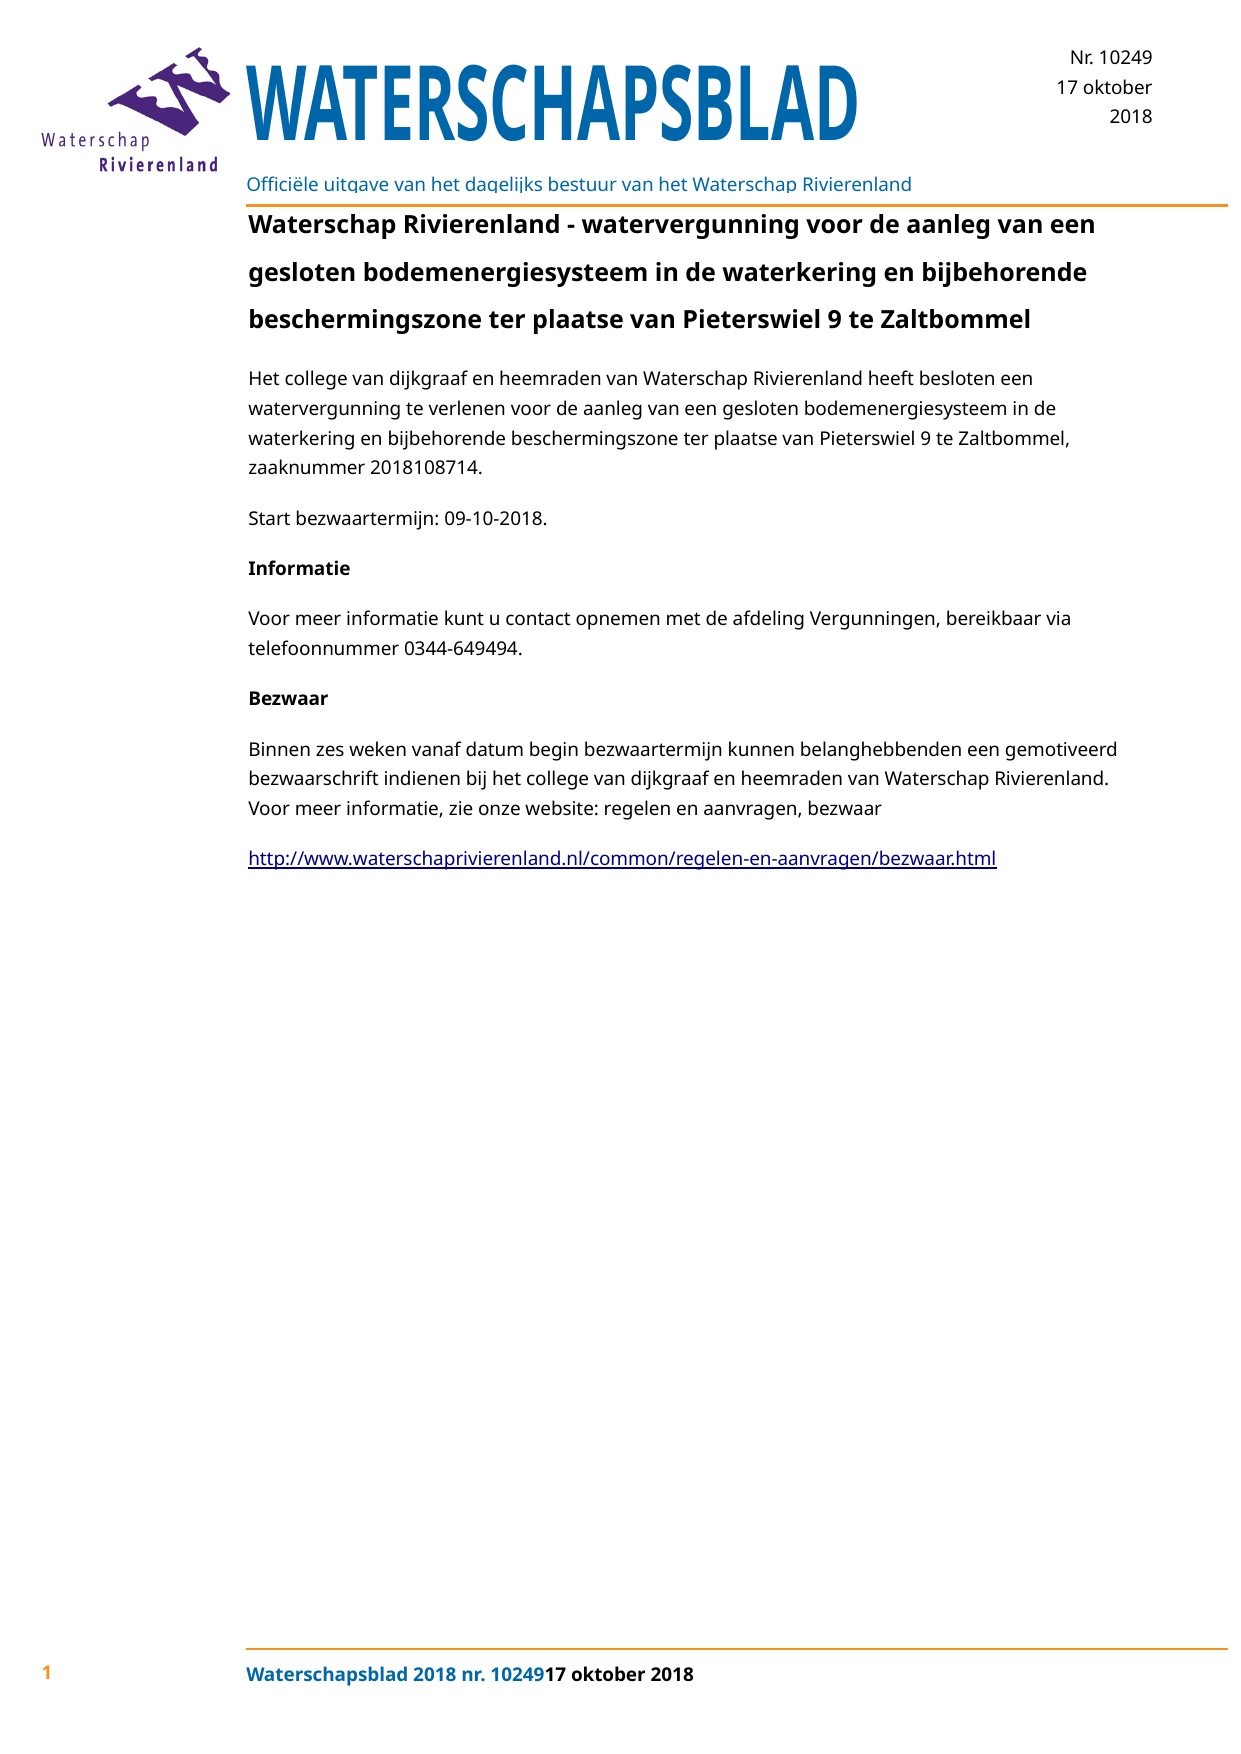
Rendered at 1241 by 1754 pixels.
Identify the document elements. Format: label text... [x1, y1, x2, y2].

text Voor meer informatie kunt u contact opnemen met de afdeling Vergunningen, bereikbaar via telefoonnummer 0344-649494. [248, 606, 1152, 661]
text Het college van dijkgraaf en heemraden van Waterschap Rivierenland heeft besloten een watervergunning te verlenen voor de aanleg van een gesloten bodemenergiesysteem in de waterkering en bijbehorende beschermingszone ter plaatse van Pieterswiel 9 te Zaltbommel, zaaknummer 2018108714. [248, 366, 1152, 480]
text Informatie [248, 555, 1152, 581]
text http://www.waterschaprivierenland.nl/common/regelen-en-aanvragen/bezwaar.html [248, 846, 1152, 871]
text Binnen zes weken vanaf datum begin bezwaartermijn kunnen belanghebbenden een gemotiveerd bezwaarschrift indienen bij het college van dijkgraaf en heemraden van Waterschap Rivierenland. Voor meer informatie, zie onze website: regelen en aanvragen, bezwaar [248, 736, 1152, 821]
picture [41, 47, 231, 172]
text Bezwaar [248, 686, 1152, 711]
text Start bezwaartermijn: 09-10-2018. [248, 505, 1152, 530]
text Waterschap Rivierenland - watervergunning voor de aanleg van een gesloten bodemenergiesysteem in de waterkering en bijbehorende beschermingszone ter plaatse van Pieterswiel 9 te Zaltbommel [248, 207, 1152, 336]
